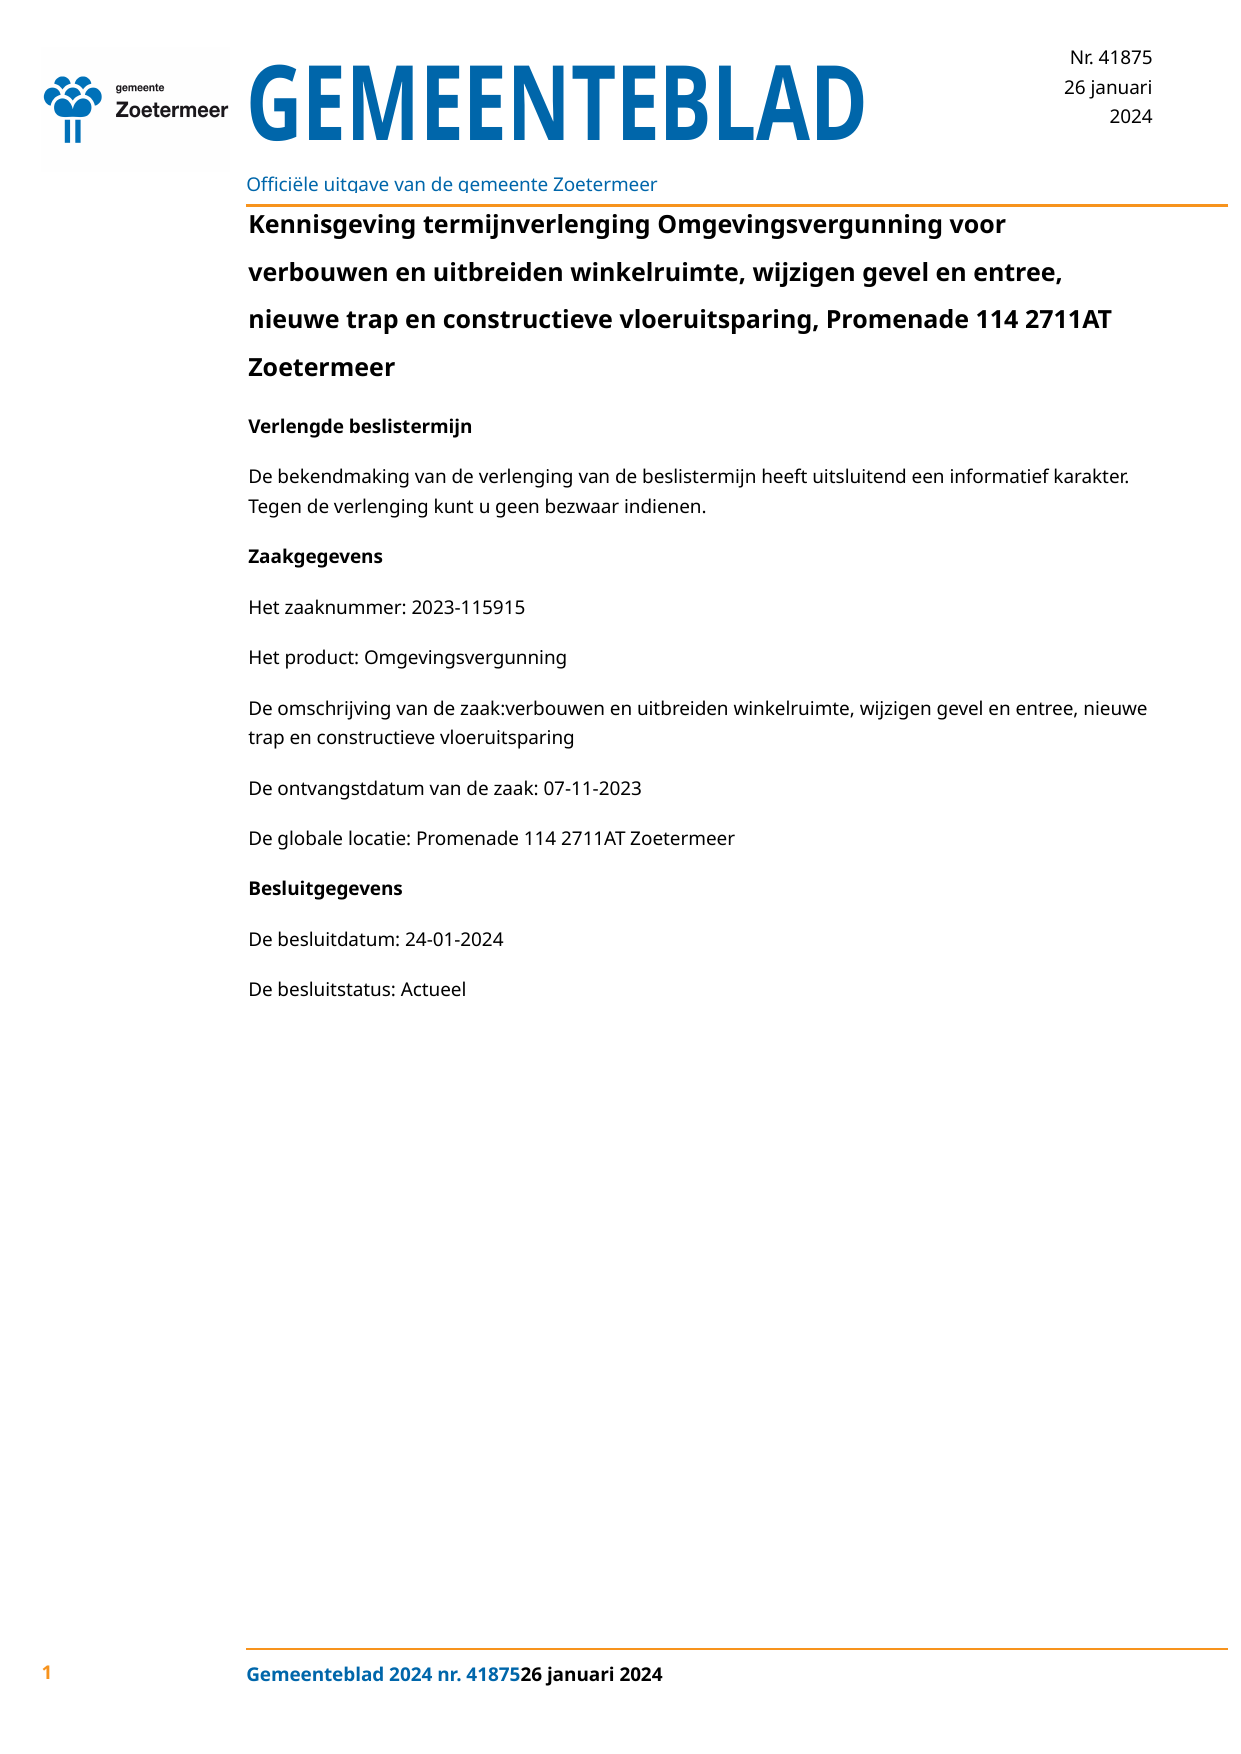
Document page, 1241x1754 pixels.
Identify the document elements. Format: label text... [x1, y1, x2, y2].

text Zaakgegevens [248, 543, 1152, 569]
text De bekendmaking van de verlenging van de beslistermijn heeft uitsluitend een informatief karakter. Tegen de verlenging kunt u geen bezwaar indienen. [248, 463, 1152, 519]
text De besluitdatum: 24-01-2024 [248, 926, 1152, 952]
text De ontvangstdatum van de zaak: 07-11-2023 [248, 775, 1152, 801]
text Verlengde beslistermijn [248, 413, 1152, 439]
text Het product: Omgevingsvergunning [248, 644, 1152, 670]
text Kennisgeving termijnverlenging Omgevingsvergunning voor verbouwen en uitbreiden winkelruimte, wijzigen gevel en entree, nieuwe trap en constructieve vloeruitsparing, Promenade 114 2711AT Zoetermeer [248, 207, 1152, 384]
text De globale locatie: Promenade 114 2711AT Zoetermeer [248, 825, 1152, 851]
picture [41, 47, 231, 172]
text Het zaaknummer: 2023-115915 [248, 594, 1152, 620]
text De besluitstatus: Actueel [248, 976, 1152, 1002]
text De omschrijving van de zaak:verbouwen en uitbreiden winkelruimte, wijzigen gevel en entree, nieuwe trap en constructieve vloeruitsparing [248, 695, 1152, 750]
text Besluitgegevens [248, 876, 1152, 901]
